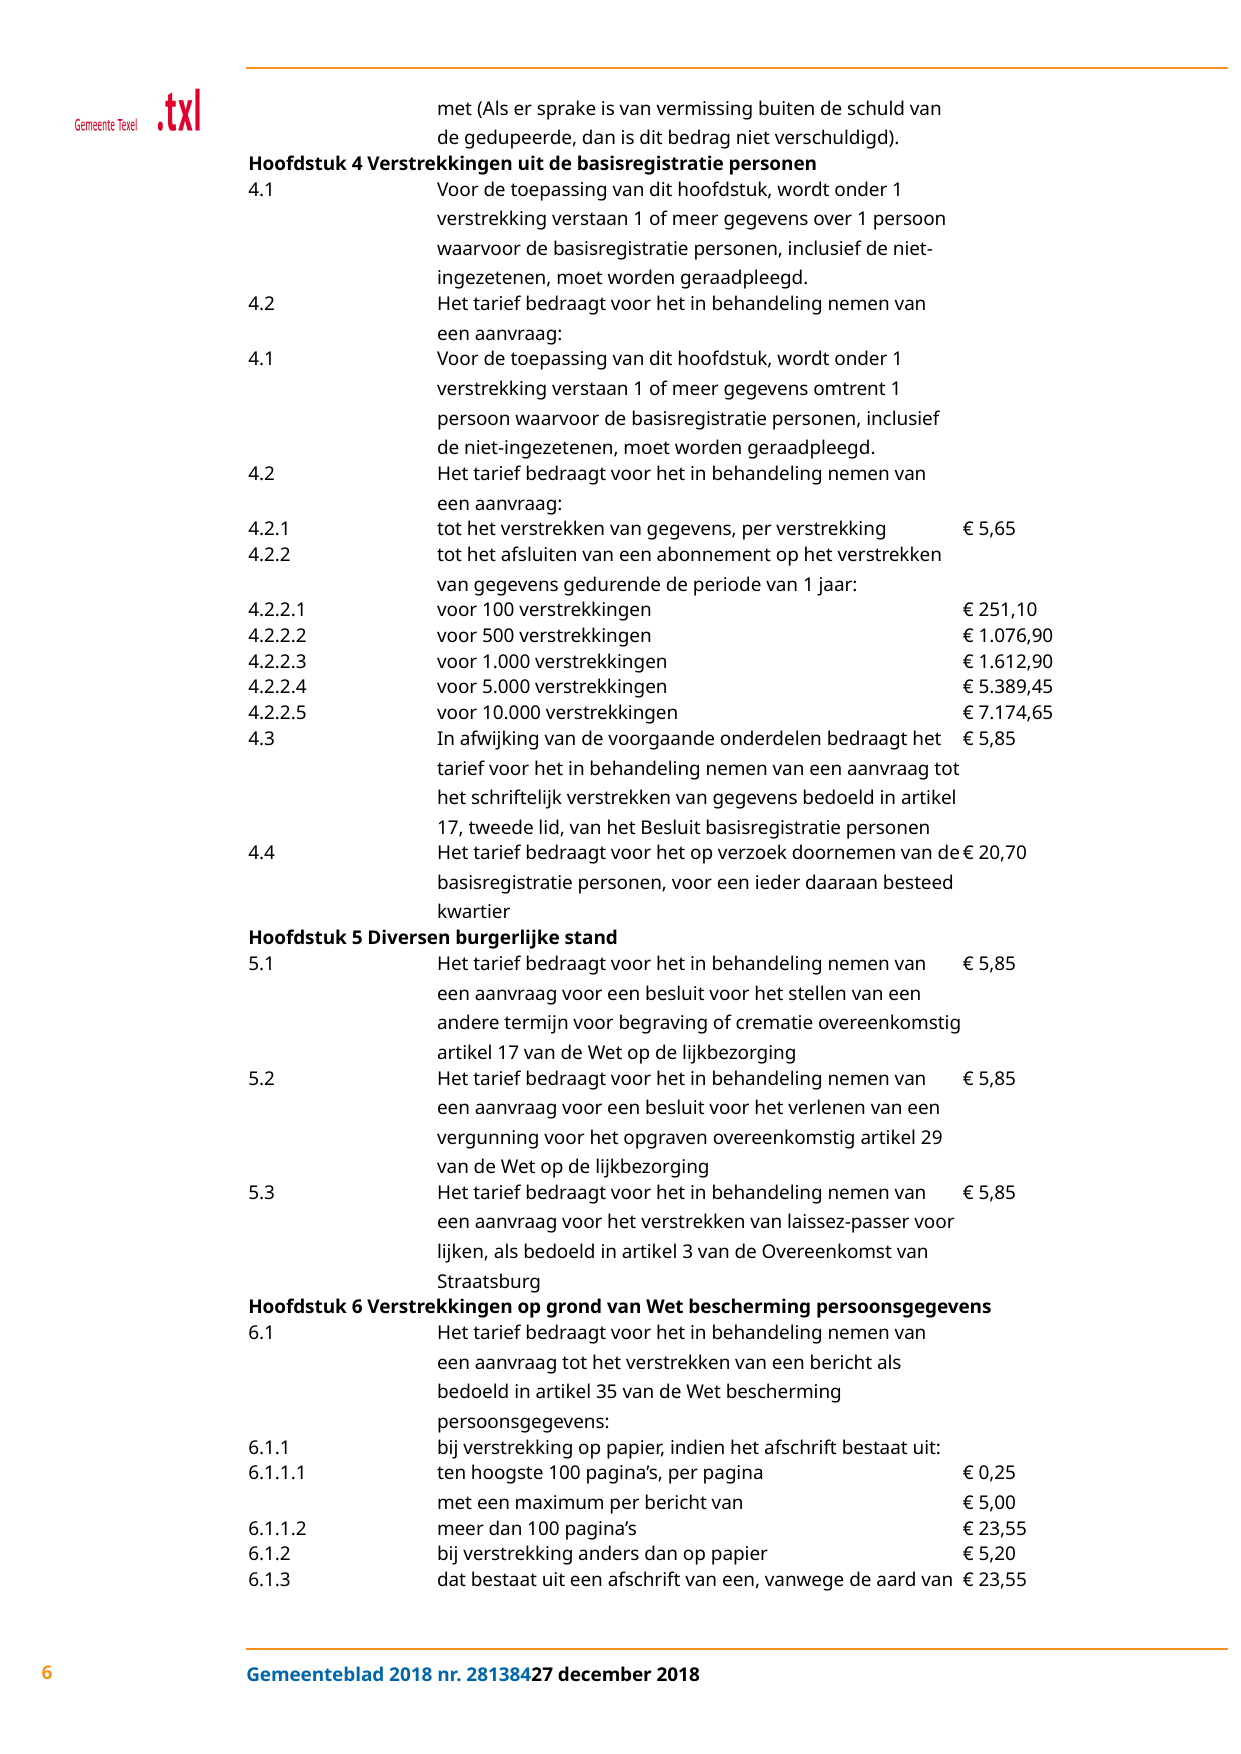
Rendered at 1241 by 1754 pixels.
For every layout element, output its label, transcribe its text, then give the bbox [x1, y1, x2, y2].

table_cell tot het verstrekken van gegevens, per verstrekking [437, 515, 963, 541]
table_cell [963, 541, 1152, 596]
table_cell 4.2.2.4 [248, 674, 437, 699]
table_cell dat bestaat uit een afschrift van een, vanwege de aard van [437, 1566, 963, 1592]
table_cell meer dan 100 pagina’s [437, 1515, 963, 1541]
table_cell € 5,85 [963, 950, 1152, 1065]
table_cell [963, 346, 1152, 460]
table_cell € 251,10 [963, 596, 1152, 622]
table_cell Het tarief bedraagt voor het in behandeling nemen van een aanvraag voor een besluit voor het verlenen van een vergunning voor het opgraven overeenkomstig artikel 29 van de Wet op de lijkbezorging [437, 1065, 963, 1179]
table_cell Het tarief bedraagt voor het in behandeling nemen van een aanvraag voor het verstrekken van laissez-passer voor lijken, als bedoeld in artikel 3 van de Overeenkomst van Straatsburg [437, 1179, 963, 1294]
table_cell 5.2 [248, 1065, 437, 1179]
table_cell € 5,65 [963, 515, 1152, 541]
table_cell Het tarief bedraagt voor het in behandeling nemen van een aanvraag voor een besluit voor het stellen van een andere termijn voor begraving of crematie overeenkomstig artikel 17 van de Wet op de lijkbezorging [437, 950, 963, 1065]
table_cell € 7.174,65 [963, 699, 1152, 725]
table_cell 5.1 [248, 950, 437, 1065]
table_cell € 1.612,90 [963, 648, 1152, 674]
table_cell Hoofdstuk 5 Diversen burgerlijke stand [248, 925, 1152, 950]
table_cell 6.1.1.2 [248, 1515, 437, 1541]
table_cell € 1.076,90 [963, 622, 1152, 648]
table_cell ten hoogste 100 pagina’s, per pagina met een maximum per bericht van [437, 1460, 963, 1515]
table_cell met (Als er sprake is van vermissing buiten de schuld van de gedupeerde, dan is dit bedrag niet verschuldigd). [437, 95, 963, 150]
table_cell Het tarief bedraagt voor het op verzoek doornemen van de basisregistratie personen, voor een ieder daaraan besteed kwartier [437, 840, 963, 924]
table_cell 6.1.3 [248, 1566, 437, 1592]
table_cell Hoofdstuk 6 Verstrekkingen op grond van Wet bescherming persoonsgegevens [248, 1294, 1152, 1319]
table_cell [963, 460, 1152, 515]
table_cell voor 100 verstrekkingen [437, 596, 963, 622]
table_cell 4.2.2.5 [248, 699, 437, 725]
table_cell Voor de toepassing van dit hoofdstuk, wordt onder 1 verstrekking verstaan 1 of meer gegevens omtrent 1 persoon waarvoor de basisregistratie personen, inclusief de niet-ingezetenen, moet worden geraadpleegd. [437, 346, 963, 460]
table_cell voor 1.000 verstrekkingen [437, 648, 963, 674]
table_cell Het tarief bedraagt voor het in behandeling nemen van een aanvraag: [437, 460, 963, 515]
table_cell bij verstrekking anders dan op papier [437, 1541, 963, 1566]
table_cell bij verstrekking op papier, indien het afschrift bestaat uit: [437, 1434, 963, 1459]
table_cell 4.2.2.2 [248, 622, 437, 648]
table_cell € 20,70 [963, 840, 1152, 924]
table_cell € 5,20 [963, 1541, 1152, 1566]
table_cell 4.1 [248, 346, 437, 460]
table_cell [963, 1319, 1152, 1434]
table_cell tot het afsluiten van een abonnement op het verstrekken van gegevens gedurende de periode van 1 jaar: [437, 541, 963, 596]
table_cell voor 5.000 verstrekkingen [437, 674, 963, 699]
table_cell 4.2.2.3 [248, 648, 437, 674]
table_cell 6.1.2 [248, 1541, 437, 1566]
table_cell 5.3 [248, 1179, 437, 1294]
table_cell 6.1 [248, 1319, 437, 1434]
table_cell 4.2.2 [248, 541, 437, 596]
picture [41, 47, 231, 172]
table_cell € 5,85 [963, 725, 1152, 839]
table_cell € 23,55 [963, 1515, 1152, 1541]
table_cell € 5,85 [963, 1179, 1152, 1294]
table_cell 6.1.1.1 [248, 1460, 437, 1515]
table_cell 6.1.1 [248, 1434, 437, 1459]
table_cell [963, 1434, 1152, 1459]
table_cell [963, 176, 1152, 290]
table_cell € 23,55 [963, 1566, 1152, 1592]
table_cell 4.2.2.1 [248, 596, 437, 622]
table_cell Hoofdstuk 4 Verstrekkingen uit de basisregistratie personen [248, 150, 1152, 176]
table_cell voor 500 verstrekkingen [437, 622, 963, 648]
table_cell [963, 95, 1152, 150]
table_cell 4.2.1 [248, 515, 437, 541]
table_cell [963, 290, 1152, 346]
table_cell € 5,85 [963, 1065, 1152, 1179]
table_cell Het tarief bedraagt voor het in behandeling nemen van een aanvraag: [437, 290, 963, 346]
table_cell Voor de toepassing van dit hoofdstuk, wordt onder 1 verstrekking verstaan 1 of meer gegevens over 1 persoon waarvoor de basisregistratie personen, inclusief de niet-ingezetenen, moet worden geraadpleegd. [437, 176, 963, 290]
table_cell 4.4 [248, 840, 437, 924]
table_cell € 5.389,45 [963, 674, 1152, 699]
table_cell Het tarief bedraagt voor het in behandeling nemen van een aanvraag tot het verstrekken van een bericht als bedoeld in artikel 35 van de Wet bescherming persoonsgegevens: [437, 1319, 963, 1434]
table_cell 4.3 [248, 725, 437, 839]
table_cell 4.2 [248, 290, 437, 346]
table_cell [248, 95, 437, 150]
table_cell In afwijking van de voorgaande onderdelen bedraagt het tarief voor het in behandeling nemen van een aanvraag tot het schriftelijk verstrekken van gegevens bedoeld in artikel 17, tweede lid, van het Besluit basisregistratie personen [437, 725, 963, 839]
table_cell 4.1 [248, 176, 437, 290]
table_cell 4.2 [248, 460, 437, 515]
table_cell € 0,25 € 5,00 [963, 1460, 1152, 1515]
table_cell voor 10.000 verstrekkingen [437, 699, 963, 725]
